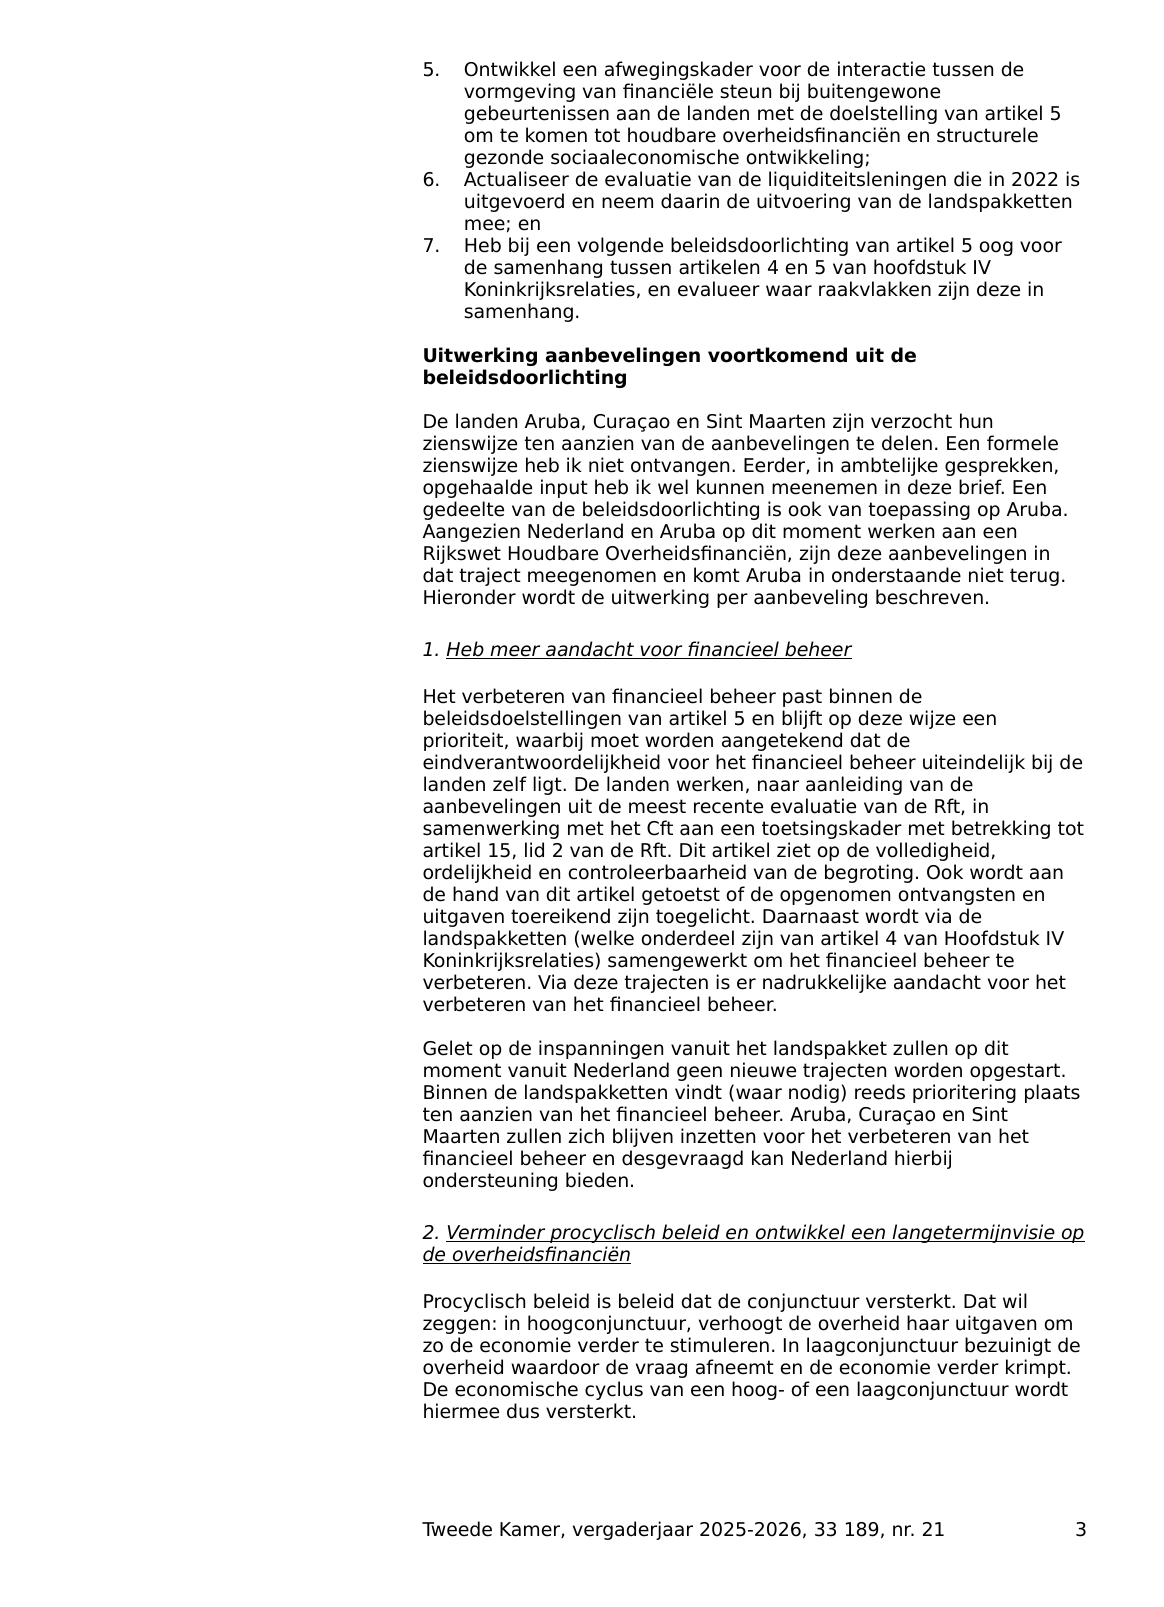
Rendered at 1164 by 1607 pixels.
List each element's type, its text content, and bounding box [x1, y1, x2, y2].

subtitle 2. Verminder procyclisch beleid en ontwikkel een langetermijnvisie op de overheidsfinanciën [422, 1222, 1087, 1266]
subtitle 1. Heb meer aandacht voor financieel beheer [422, 639, 1087, 661]
text De landen Aruba, Curaçao en Sint Maarten zijn verzocht hun zienswijze ten aanzien van de aanbevelingen te delen. Een formele zienswijze heb ik niet ontvangen. Eerder, in ambtelijke gesprekken, opgehaalde input heb ik wel kunnen meenemen in deze brief. Een gedeelte van de beleidsdoorlichting is ook van toepassing op Aruba. Aangezien Nederland en Aruba op dit moment werken aan een Rijkswet Houdbare Overheidsfinanciën, zijn deze aanbevelingen in dat traject meegenomen en komt Aruba in onderstaande niet terug. Hieronder wordt de uitwerking per aanbeveling beschreven. [422, 411, 1087, 609]
subtitle Uitwerking aanbevelingen voortkomend uit de beleidsdoorlichting [422, 345, 1087, 389]
text 6. Actualiseer de evaluatie van de liquiditeitsleningen die in 2022 is uitgevoerd en neem daarin de uitvoering van de landspakketten mee; en [422, 169, 1087, 235]
text Procyclisch beleid is beleid dat de conjunctuur versterkt. Dat wil zeggen: in hoogconjunctuur, verhoogt de overheid haar uitgaven om zo de economie verder te stimuleren. In laagconjunctuur bezuinigt de overheid waardoor de vraag afneemt en de economie verder krimpt. De economische cyclus van een hoog- of een laagconjunctuur wordt hiermee dus versterkt. [422, 1291, 1087, 1422]
text 7. Heb bij een volgende beleidsdoorlichting van artikel 5 oog voor de samenhang tussen artikelen 4 en 5 van hoofdstuk IV Koninkrijksrelaties, en evalueer waar raakvlakken zijn deze in samenhang. [422, 235, 1087, 323]
text Gelet op de inspanningen vanuit het landspakket zullen op dit moment vanuit Nederland geen nieuwe trajecten worden opgestart. Binnen de landspakketten vindt (waar nodig) reeds prioritering plaats ten aanzien van het financieel beheer. Aruba, Curaçao en Sint Maarten zullen zich blijven inzetten voor het verbeteren van het financieel beheer en desgevraagd kan Nederland hierbij ondersteuning bieden. [422, 1038, 1087, 1192]
text Het verbeteren van financieel beheer past binnen de beleidsdoelstellingen van artikel 5 en blijft op deze wijze een prioriteit, waarbij moet worden aangetekend dat de eindverantwoordelijkheid voor het financieel beheer uiteindelijk bij de landen zelf ligt. De landen werken, naar aanleiding van de aanbevelingen uit de meest recente evaluatie van de Rft, in samenwerking met het Cft aan een toetsingskader met betrekking tot artikel 15, lid 2 van de Rft. Dit artikel ziet op de volledigheid, ordelijkheid en controleerbaarheid van de begroting. Ook wordt aan de hand van dit artikel getoetst of de opgenomen ontvangsten en uitgaven toereikend zijn toegelicht. Daarnaast wordt via de landspakketten (welke onderdeel zijn van artikel 4 van Hoofdstuk IV Koninkrijksrelaties) samengewerkt om het financieel beheer te verbeteren. Via deze trajecten is er nadrukkelijke aandacht voor het verbeteren van het financieel beheer. [422, 686, 1087, 1016]
text 5. Ontwikkel een afwegingskader voor de interactie tussen de vormgeving van financiële steun bij buitengewone gebeurtenissen aan de landen met de doelstelling van artikel 5 om te komen tot houdbare overheidsfinanciën en structurele gezonde sociaaleconomische ontwikkeling; [422, 59, 1087, 169]
